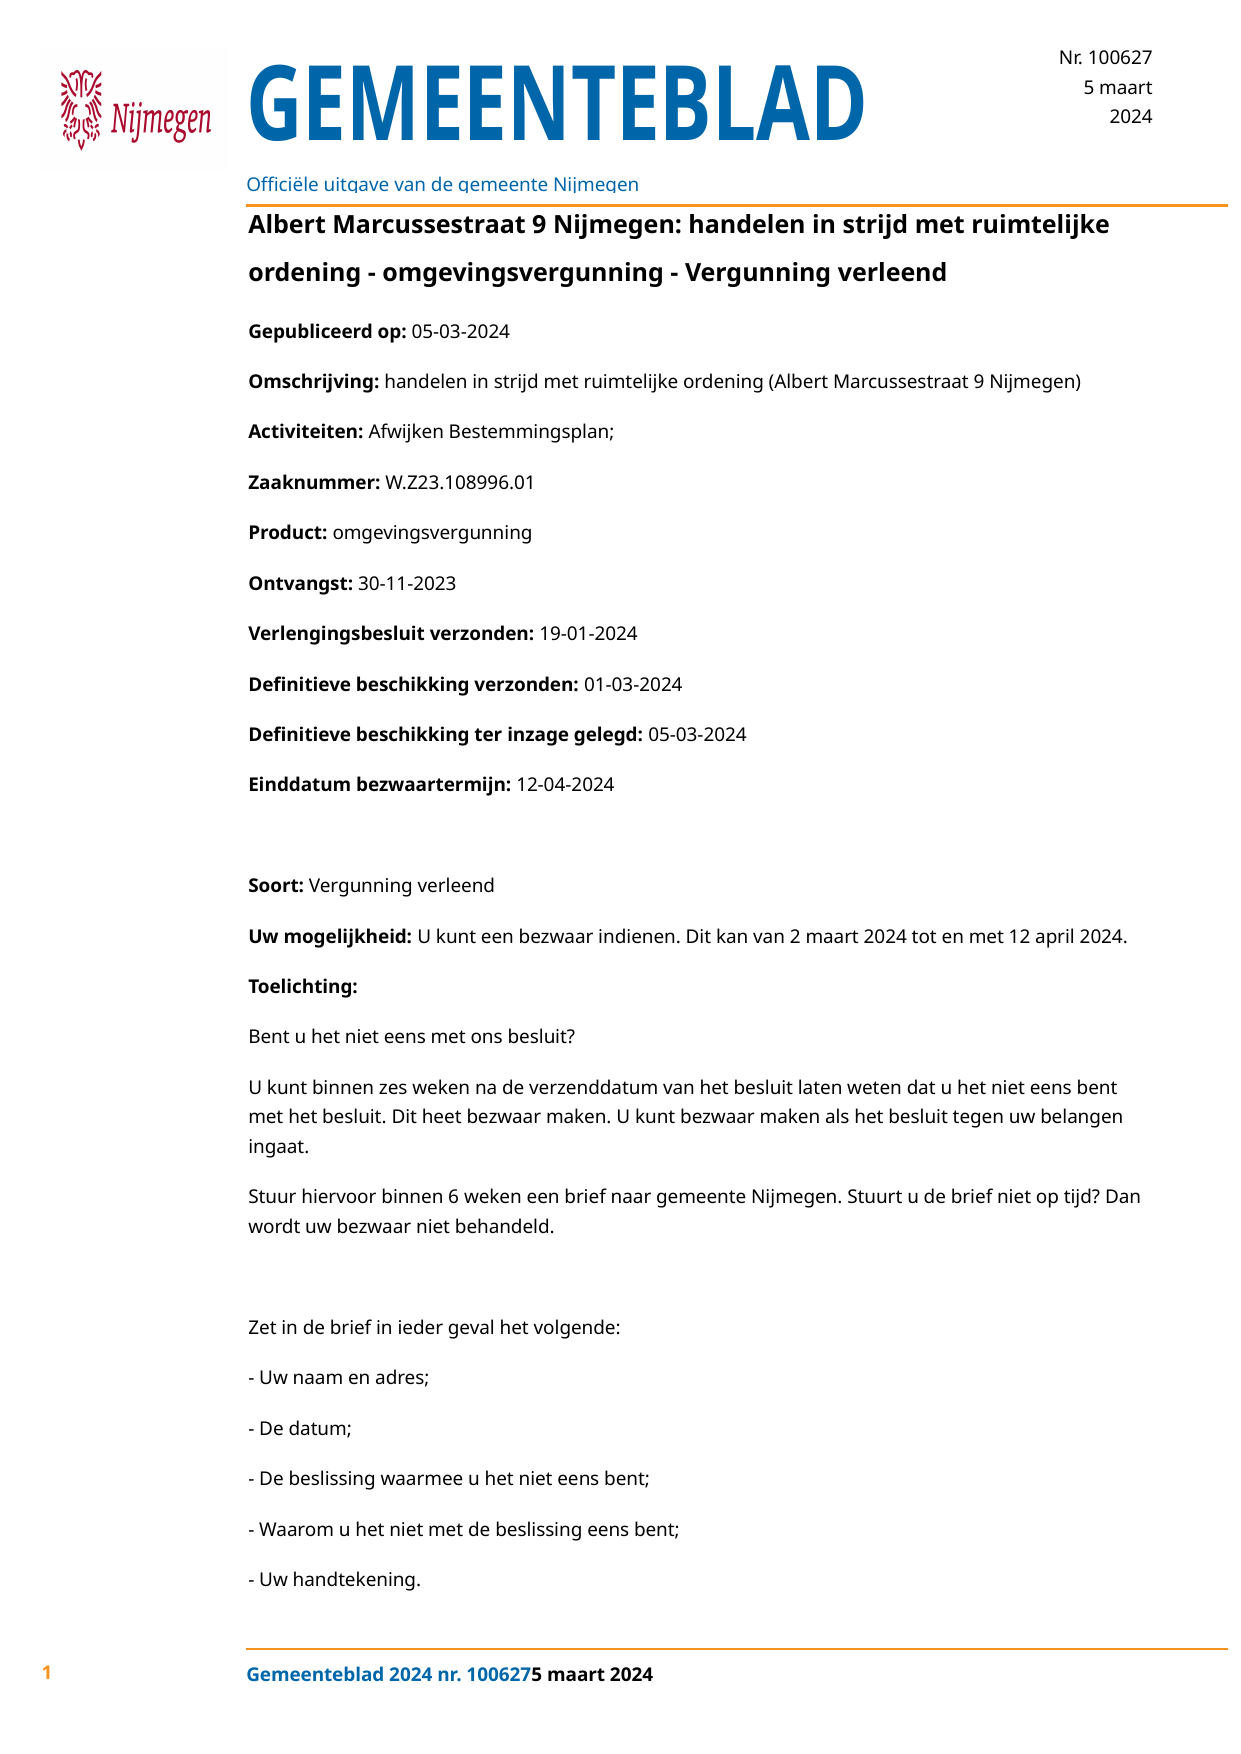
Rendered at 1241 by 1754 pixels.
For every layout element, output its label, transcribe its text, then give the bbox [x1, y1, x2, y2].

text Verlengingsbesluit verzonden: 19-01-2024 [248, 620, 1152, 646]
text Zet in de brief in ieder geval het volgende: [248, 1314, 1152, 1340]
text - De datum; [248, 1415, 1152, 1441]
text - Waarom u het niet met de beslissing eens bent; [248, 1516, 1152, 1542]
text Soort: Vergunning verleend [248, 872, 1152, 898]
text - Uw handtekening. [248, 1566, 1152, 1592]
text Stuur hiervoor binnen 6 weken een brief naar gemeente Nijmegen. Stuurt u de brief niet op tijd? Dan wordt uw bezwaar niet behandeld. [248, 1184, 1152, 1239]
text Uw mogelijkheid: U kunt een bezwaar indienen. Dit kan van 2 maart 2024 tot en met 12 april 2024. [248, 923, 1152, 949]
text Zaaknummer: W.Z23.108996.01 [248, 469, 1152, 495]
text Definitieve beschikking verzonden: 01-03-2024 [248, 671, 1152, 697]
text Bent u het niet eens met ons besluit? [248, 1024, 1152, 1049]
text - De beslissing waarmee u het niet eens bent; [248, 1465, 1152, 1491]
text U kunt binnen zes weken na de verzenddatum van het besluit laten weten dat u het niet eens bent met het besluit. Dit heet bezwaar maken. U kunt bezwaar maken als het besluit tegen uw belangen ingaat. [248, 1074, 1152, 1159]
text Gepubliceerd op: 05-03-2024 [248, 318, 1152, 344]
text Omschrijving: handelen in strijd met ruimtelijke ordening (Albert Marcussestraat 9 Nijmegen) [248, 368, 1152, 394]
text Toelichting: [248, 973, 1152, 999]
text Albert Marcussestraat 9 Nijmegen: handelen in strijd met ruimtelijke ordening - omgevingsvergunning - Vergunning verleend [248, 207, 1152, 288]
text Ontvangst: 30-11-2023 [248, 570, 1152, 596]
text Definitieve beschikking ter inzage gelegd: 05-03-2024 [248, 721, 1152, 747]
picture [41, 47, 231, 172]
text Einddatum bezwaartermijn: 12-04-2024 [248, 772, 1152, 797]
text Activiteiten: Afwijken Bestemmingsplan; [248, 419, 1152, 444]
text - Uw naam en adres; [248, 1364, 1152, 1390]
text Product: omgevingsvergunning [248, 519, 1152, 545]
